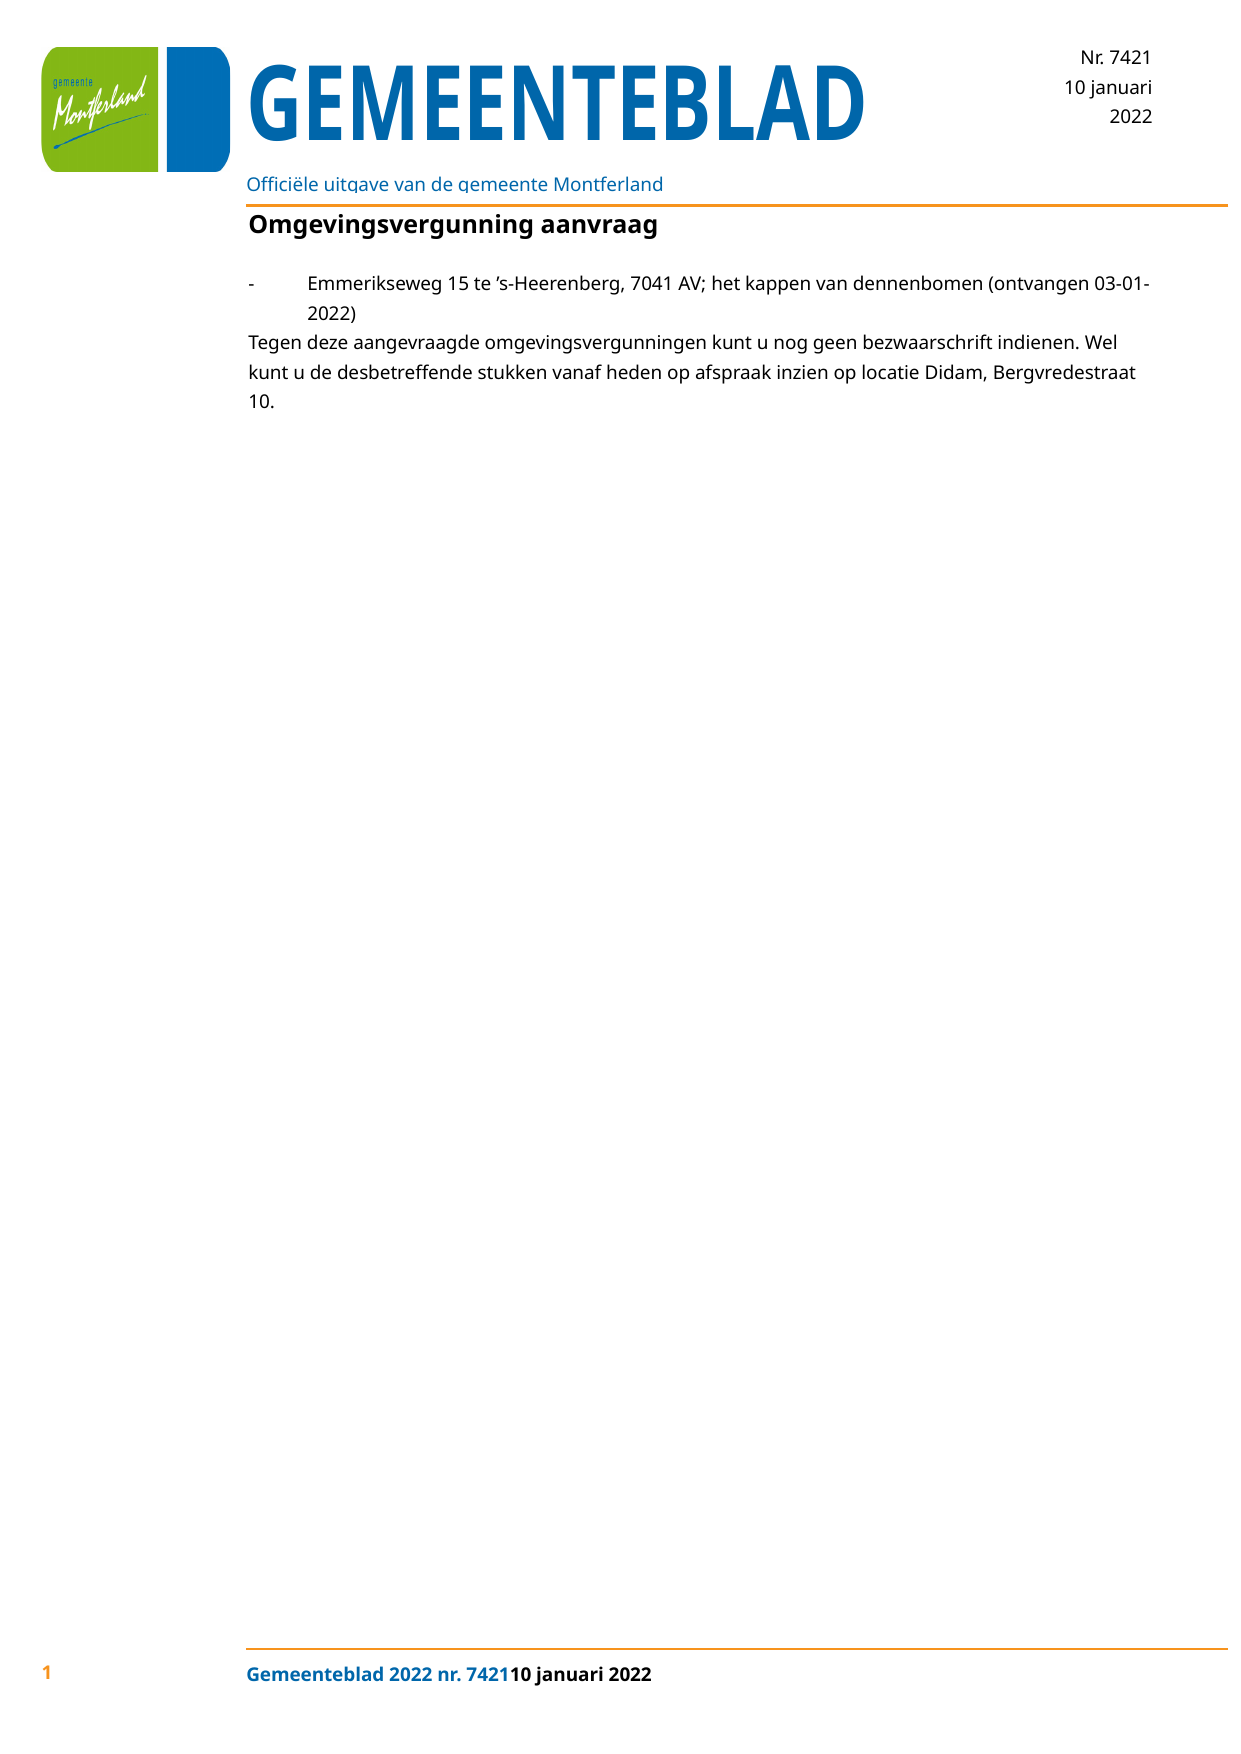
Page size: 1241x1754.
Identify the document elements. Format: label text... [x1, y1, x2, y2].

picture [41, 47, 231, 172]
text Omgevingsvergunning aanvraag [248, 207, 1152, 241]
list Emmerikseweg 15 te ’s-Heerenberg, 7041 AV; het kappen van dennenbomen (ontvangen 03-01-2022) [248, 270, 1152, 326]
text Tegen deze aangevraagde omgevingsvergunningen kunt u nog geen bezwaarschrift indienen. Wel kunt u de desbetreffende stukken vanaf heden op afspraak inzien op locatie Didam, Bergvredestraat 10. [248, 329, 1152, 414]
